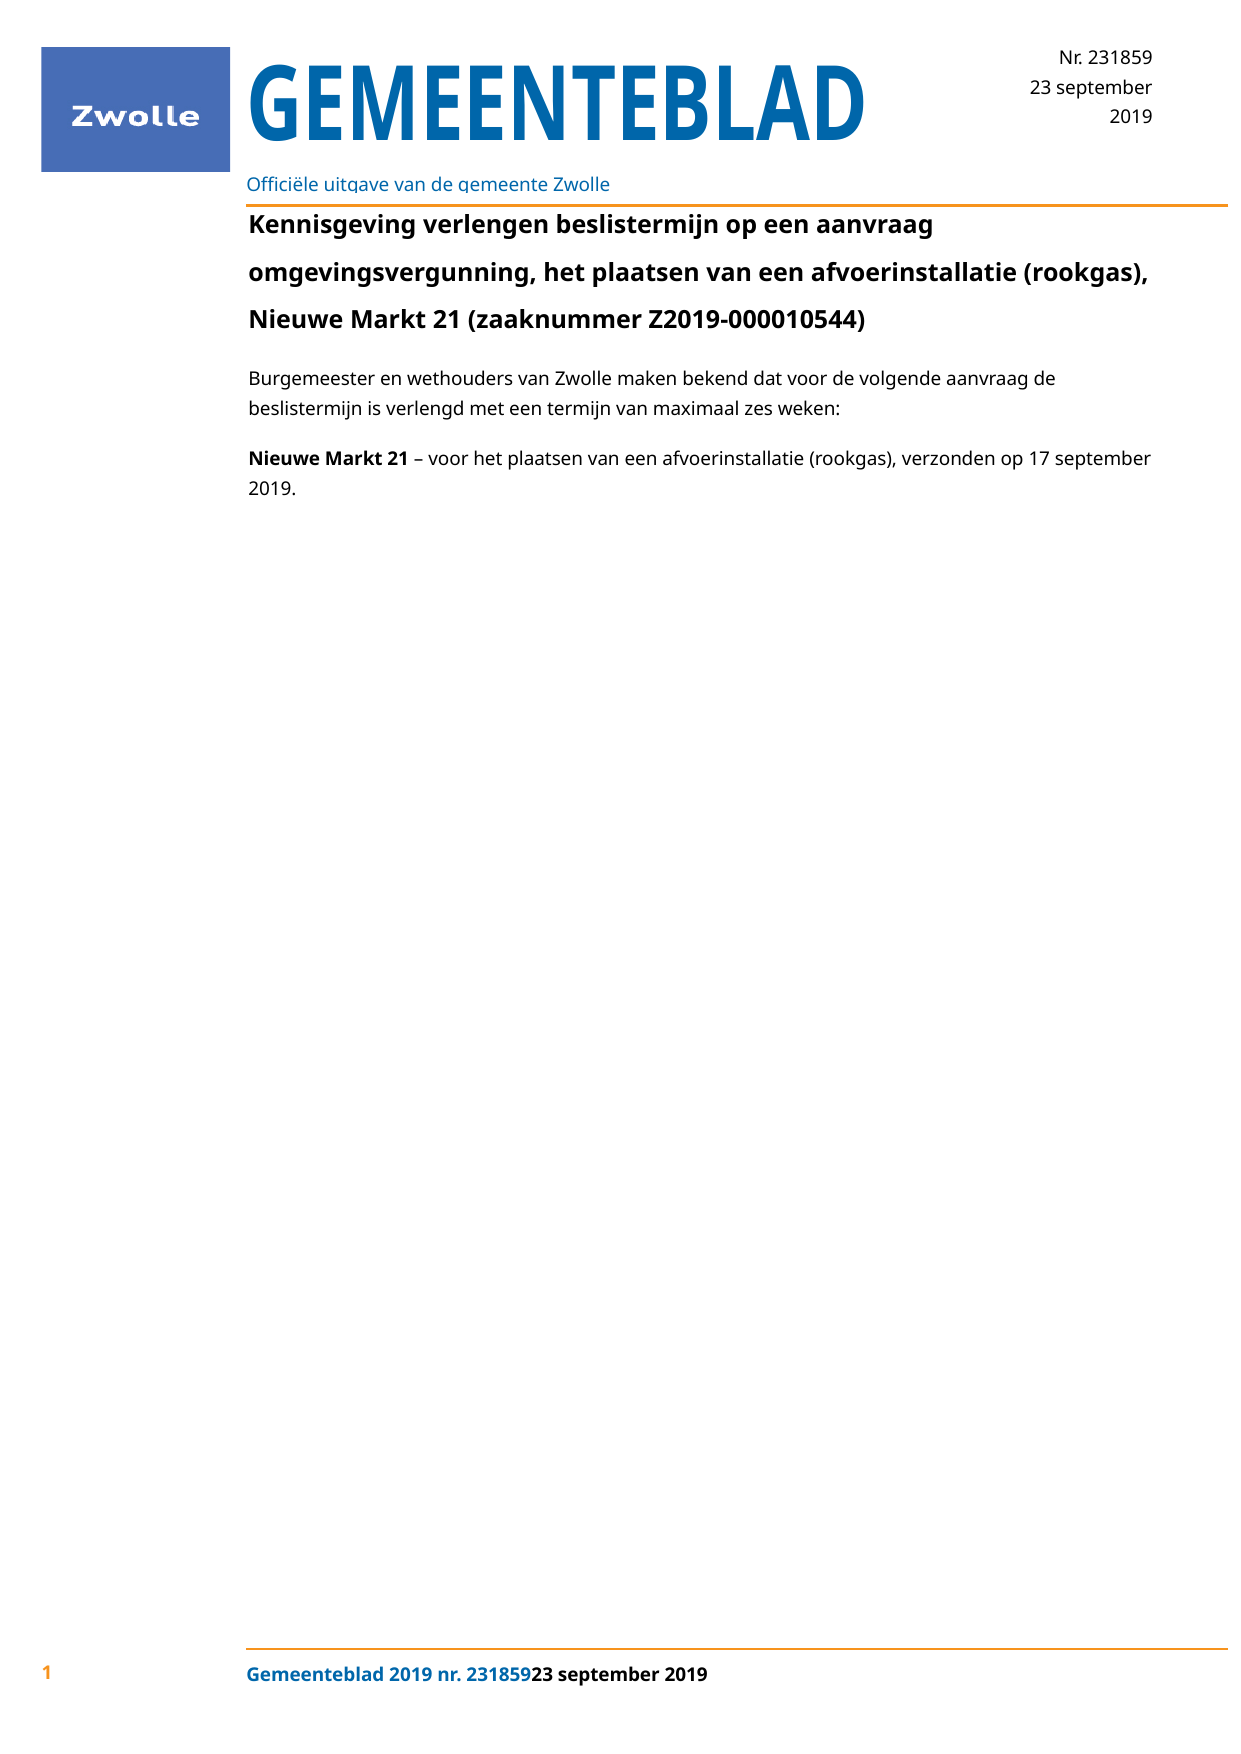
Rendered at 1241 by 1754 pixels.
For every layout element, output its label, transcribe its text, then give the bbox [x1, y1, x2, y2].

text Nieuwe Markt 21 – voor het plaatsen van een afvoerinstallatie (rookgas), verzonden op 17 september 2019. [248, 446, 1152, 501]
picture [41, 47, 231, 172]
text Kennisgeving verlengen beslistermijn op een aanvraag omgevingsvergunning, het plaatsen van een afvoerinstallatie (rookgas), Nieuwe Markt 21 (zaaknummer Z2019-000010544) [248, 207, 1152, 336]
text Burgemeester en wethouders van Zwolle maken bekend dat voor de volgende aanvraag de beslistermijn is verlengd met een termijn van maximaal zes weken: [248, 366, 1152, 421]
